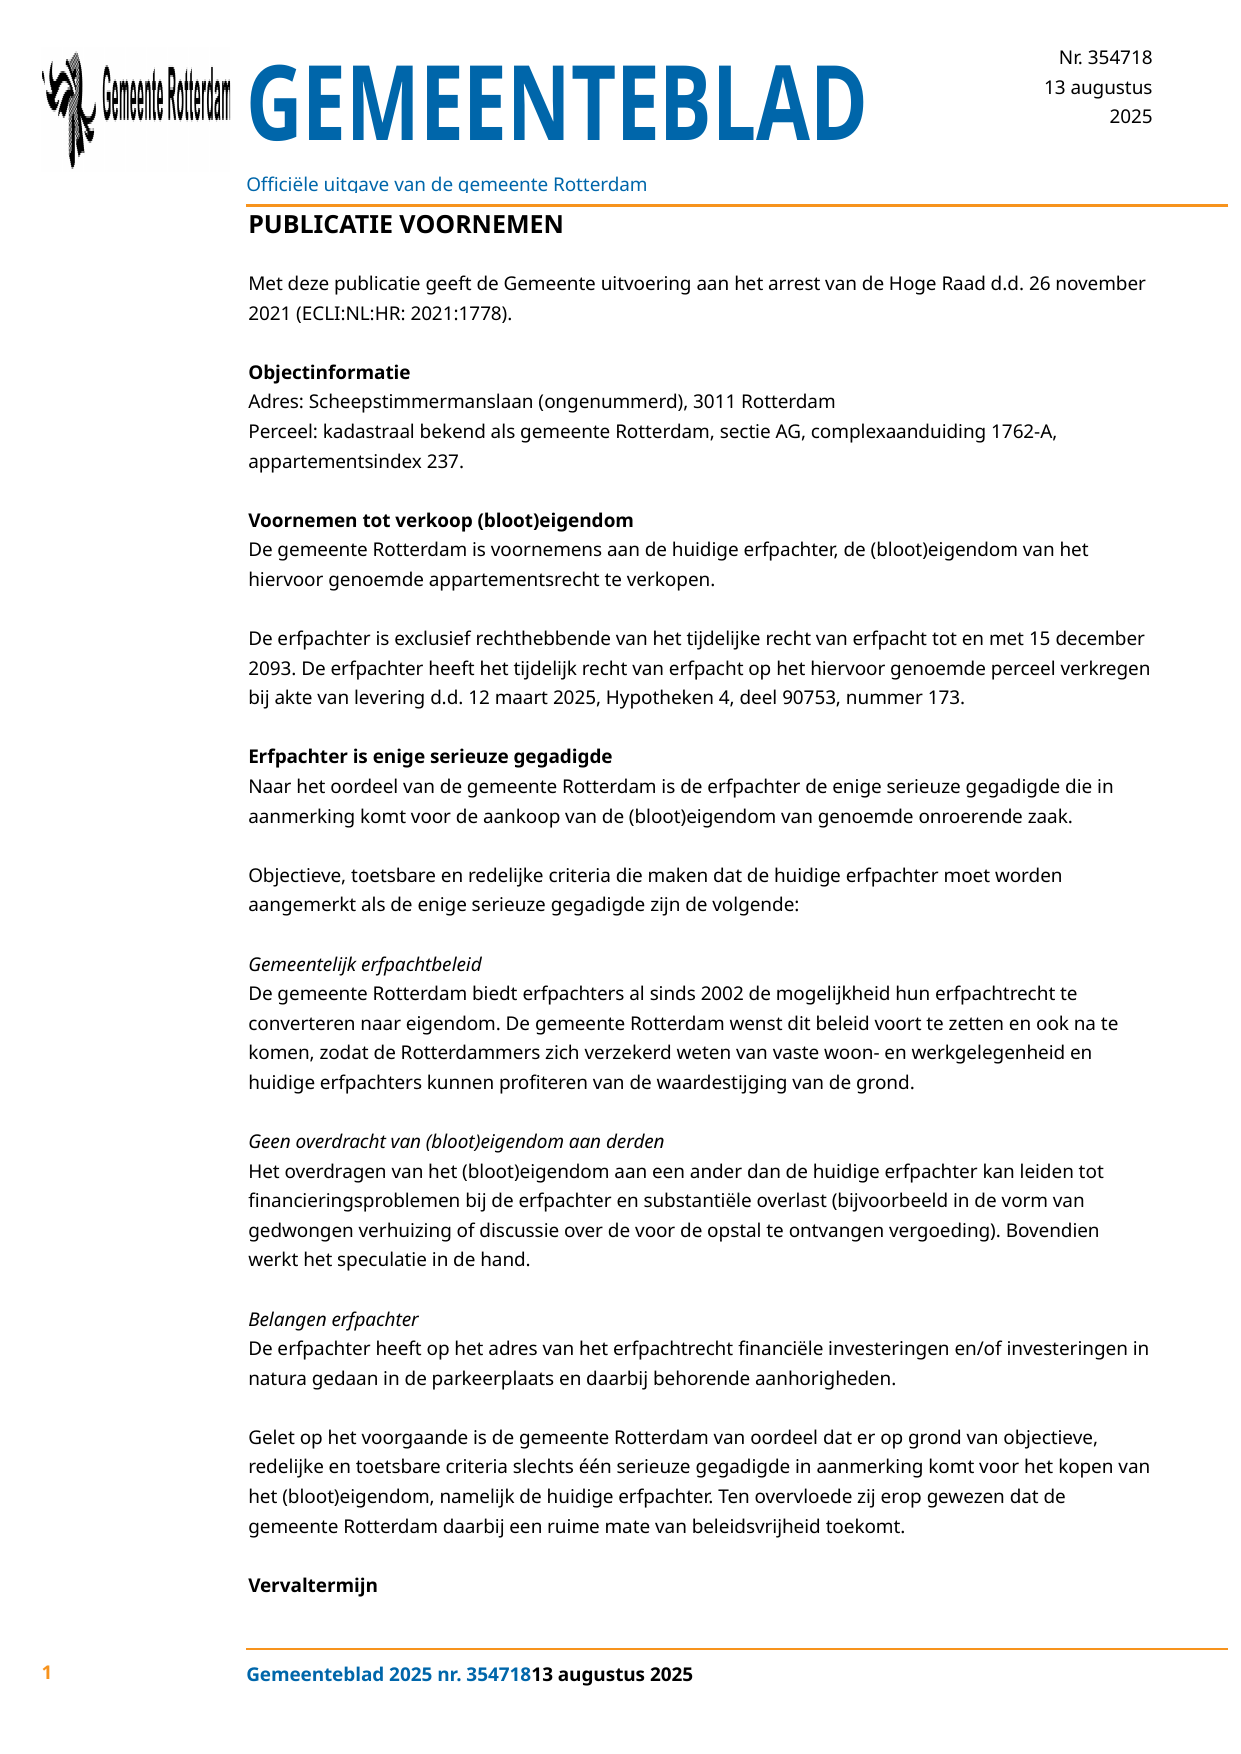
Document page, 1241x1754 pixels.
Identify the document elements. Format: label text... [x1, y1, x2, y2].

text Voornemen tot verkoop (bloot)eigendom [248, 507, 1152, 533]
text PUBLICATIE VOORNEMEN [248, 207, 1152, 241]
text Gelet op het voorgaande is de gemeente Rotterdam van oordeel dat er op grond van objectieve, redelijke en toetsbare criteria slechts één serieuze gegadigde in aanmerking komt voor het kopen van het (bloot)eigendom, namelijk de huidige erfpachter. Ten overvloede zij erop gewezen dat de gemeente Rotterdam daarbij een ruime mate van beleidsvrijheid toekomt. [248, 1424, 1152, 1538]
text Belangen erfpachter [248, 1306, 1152, 1331]
picture [41, 47, 231, 172]
text Vervaltermijn [248, 1572, 1152, 1598]
text De erfpachter is exclusief rechthebbende van het tijdelijke recht van erfpacht tot en met 15 december 2093. De erfpachter heeft het tijdelijk recht van erfpacht op het hiervoor genoemde perceel verkregen bij akte van levering d.d. 12 maart 2025, Hypotheken 4, deel 90753, nummer 173. [248, 625, 1152, 710]
text Perceel: kadastraal bekend als gemeente Rotterdam, sectie AG, complexaanduiding 1762-A, appartementsindex 237. [248, 418, 1152, 473]
text Erfpachter is enige serieuze gegadigde [248, 744, 1152, 769]
text Adres: Scheepstimmermanslaan (ongenummerd), 3011 Rotterdam [248, 389, 1152, 414]
text Het overdragen van het (bloot)eigendom aan een ander dan de huidige erfpachter kan leiden tot financieringsproblemen bij de erfpachter en substantiële overlast (bijvoorbeeld in de vorm van gedwongen verhuizing of discussie over de voor de opstal te ontvangen vergoeding). Bovendien werkt het speculatie in de hand. [248, 1158, 1152, 1272]
text De gemeente Rotterdam is voornemens aan de huidige erfpachter, de (bloot)eigendom van het hiervoor genoemde appartementsrecht te verkopen. [248, 537, 1152, 592]
text De erfpachter heeft op het adres van het erfpachtrecht financiële investeringen en/of investeringen in natura gedaan in de parkeerplaats en daarbij behorende aanhorigheden. [248, 1335, 1152, 1391]
text Objectinformatie [248, 359, 1152, 385]
text Met deze publicatie geeft de Gemeente uitvoering aan het arrest van de Hoge Raad d.d. 26 november 2021 (ECLI:NL:HR: 2021:1778). [248, 270, 1152, 326]
text Gemeentelijk erfpachtbeleid [248, 951, 1152, 976]
text De gemeente Rotterdam biedt erfpachters al sinds 2002 de mogelijkheid hun erfpachtrecht te converteren naar eigendom. De gemeente Rotterdam wenst dit beleid voort te zetten en ook na te komen, zodat de Rotterdammers zich verzekerd weten van vaste woon- en werkgelegenheid en huidige erfpachters kunnen profiteren van de waardestijging van de grond. [248, 980, 1152, 1095]
text Naar het oordeel van de gemeente Rotterdam is de erfpachter de enige serieuze gegadigde die in aanmerking komt voor de aankoop van de (bloot)eigendom van genoemde onroerende zaak. [248, 773, 1152, 828]
text Geen overdracht van (bloot)eigendom aan derden [248, 1128, 1152, 1154]
text Objectieve, toetsbare en redelijke criteria die maken dat de huidige erfpachter moet worden aangemerkt als de enige serieuze gegadigde zijn de volgende: [248, 862, 1152, 917]
